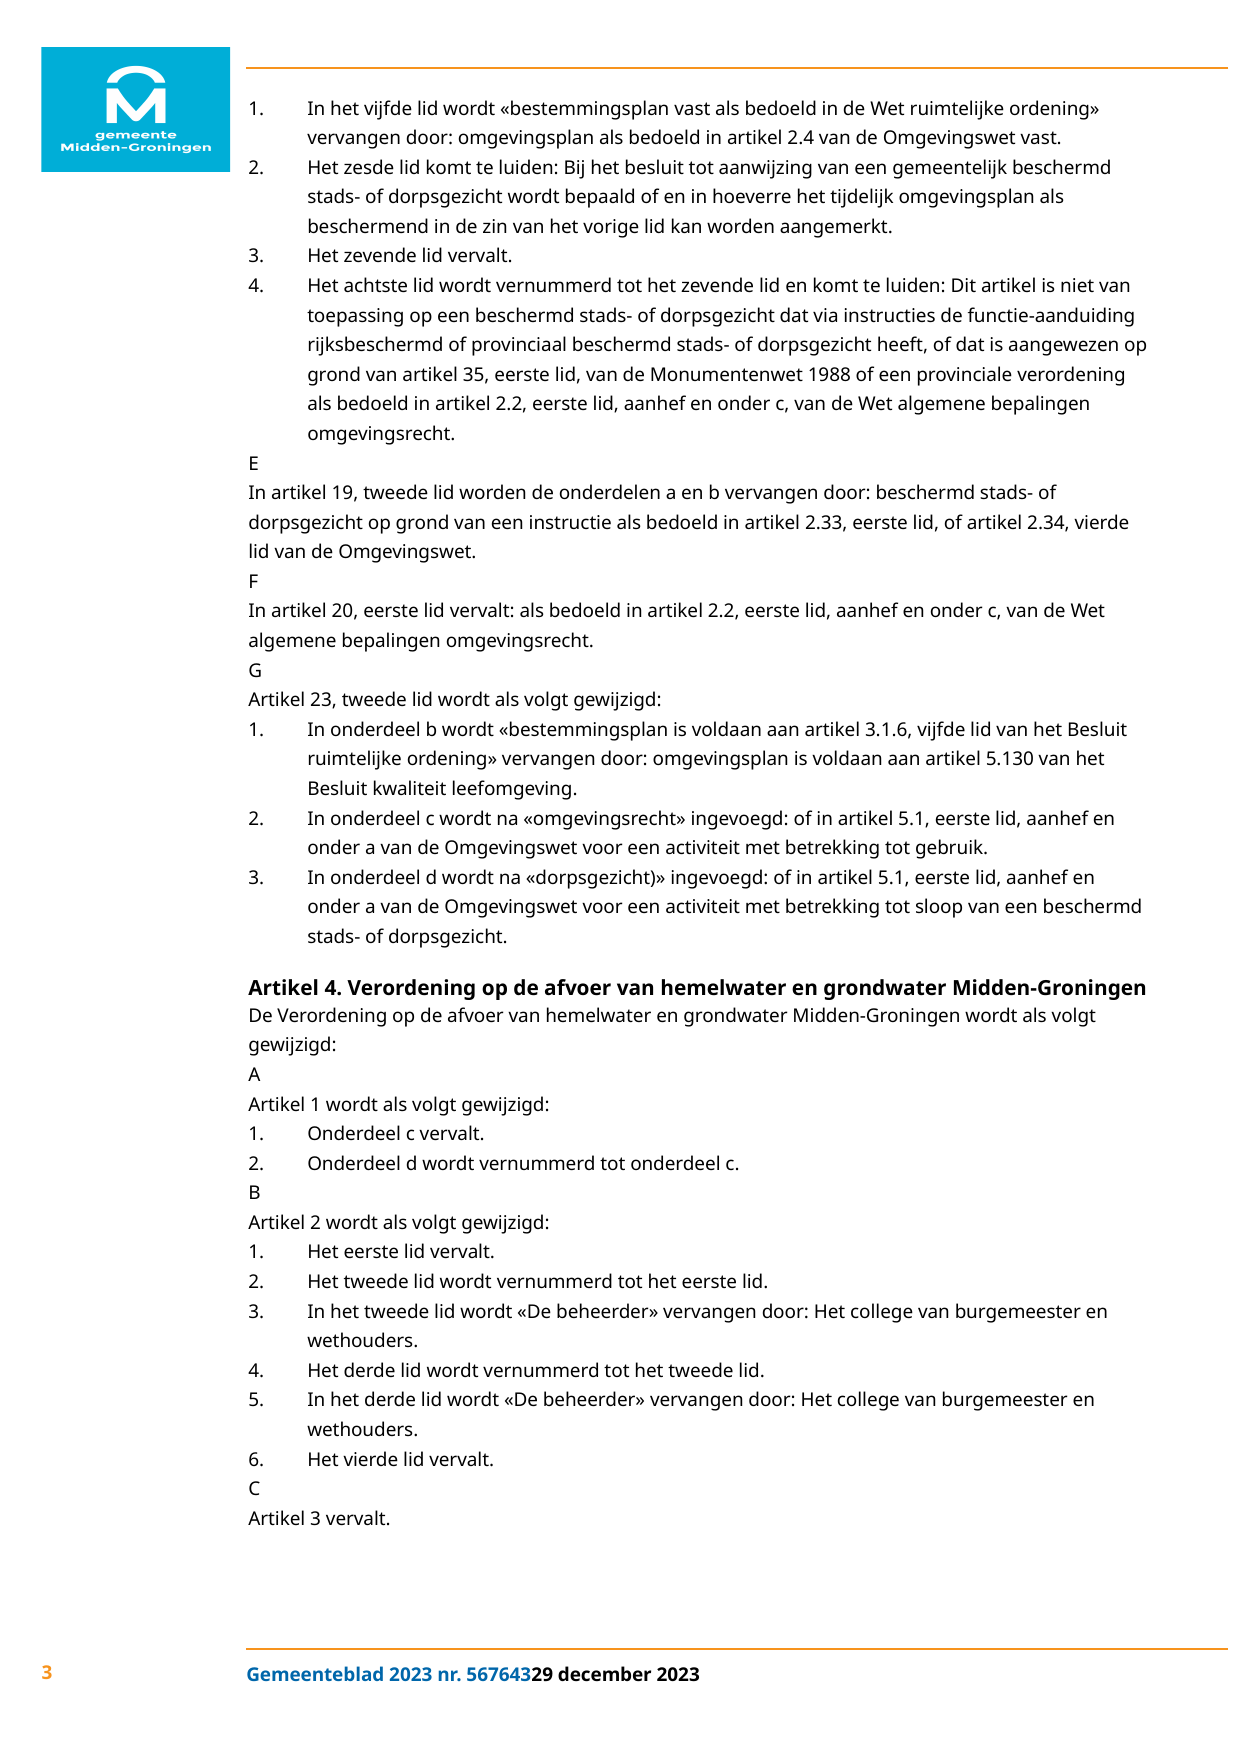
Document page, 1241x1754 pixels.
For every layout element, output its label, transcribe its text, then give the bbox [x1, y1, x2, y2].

list Het derde lid wordt vernummerd tot het tweede lid. [248, 1357, 1152, 1383]
text In artikel 19, tweede lid worden de onderdelen a en b vervangen door: beschermd stads- of dorpsgezicht op grond van een instructie als bedoeld in artikel 2.33, eerste lid, of artikel 2.34, vierde lid van de Omgevingswet. [248, 479, 1152, 564]
text Artikel 4. Verordening op de afvoer van hemelwater en grondwater Midden-Groningen [248, 973, 1152, 1002]
list In het vijfde lid wordt «bestemmingsplan vast als bedoeld in de Wet ruimtelijke ordening» vervangen door: omgevingsplan als bedoeld in artikel 2.4 van de Omgevingswet vast. [248, 95, 1152, 150]
text Artikel 2 wordt als volgt gewijzigd: [248, 1209, 1152, 1235]
picture [184, 146, 190, 153]
list Het zevende lid vervalt. [248, 243, 1152, 268]
text De Verordening op de afvoer van hemelwater en grondwater Midden-Groningen wordt als volgt gewijzigd: [248, 1002, 1152, 1057]
list Het eerste lid vervalt. [248, 1239, 1152, 1264]
text F [248, 568, 1152, 594]
list In onderdeel d wordt na «dorpsgezicht)» ingevoegd: of in artikel 5.1, eerste lid, aanhef en onder a van de Omgevingswet voor een activiteit met betrekking tot sloop van een beschermd stads- of dorpsgezicht. [248, 864, 1152, 949]
text C [248, 1475, 1152, 1501]
list In het tweede lid wordt «De beheerder» vervangen door: Het college van burgemeester en wethouders. [248, 1298, 1152, 1353]
text In artikel 20, eerste lid vervalt: als bedoeld in artikel 2.2, eerste lid, aanhef en onder c, van de Wet algemene bepalingen omgevingsrecht. [248, 598, 1152, 653]
list Onderdeel d wordt vernummerd tot onderdeel c. [248, 1150, 1152, 1176]
list Het vierde lid vervalt. [248, 1446, 1152, 1471]
text G [248, 657, 1152, 683]
text E [248, 450, 1152, 476]
list Het achtste lid wordt vernummerd tot het zevende lid en komt te luiden: Dit artikel is niet van toepassing op een beschermd stads- of dorpsgezicht dat via instructies de functie-aanduiding rijksbeschermd of provinciaal beschermd stads- of dorpsgezicht heeft, of dat is aangewezen op grond van artikel 35, eerste lid, van de Monumentenwet 1988 of een provinciale verordening als bedoeld in artikel 2.2, eerste lid, aanhef en onder c, van de Wet algemene bepalingen omgevingsrecht. [248, 272, 1152, 446]
list Het zesde lid komt te luiden: Bij het besluit tot aanwijzing van een gemeentelijk beschermd stads- of dorpsgezicht wordt bepaald of en in hoeverre het tijdelijk omgevingsplan als beschermend in de zin van het vorige lid kan worden aangemerkt. [248, 154, 1152, 239]
list Het tweede lid wordt vernummerd tot het eerste lid. [248, 1268, 1152, 1294]
text Artikel 3 vervalt. [248, 1505, 1152, 1531]
text A [248, 1061, 1152, 1087]
list In onderdeel b wordt «bestemmingsplan is voldaan aan artikel 3.1.6, vijfde lid van het Besluit ruimtelijke ordening» vervangen door: omgevingsplan is voldaan aan artikel 5.130 van het Besluit kwaliteit leefomgeving. [248, 716, 1152, 801]
picture [108, 66, 164, 82]
list Onderdeel c vervalt. [248, 1120, 1152, 1146]
picture [107, 89, 165, 122]
text Artikel 1 wordt als volgt gewijzigd: [248, 1091, 1152, 1116]
text B [248, 1179, 1152, 1205]
list In onderdeel c wordt na «omgevingsrecht» ingevoegd: of in artikel 5.1, eerste lid, aanhef en onder a van de Omgevingswet voor een activiteit met betrekking tot gebruik. [248, 805, 1152, 860]
text Artikel 23, tweede lid wordt als volgt gewijzigd: [248, 686, 1152, 712]
list In het derde lid wordt «De beheerder» vervangen door: Het college van burgemeester en wethouders. [248, 1387, 1152, 1442]
